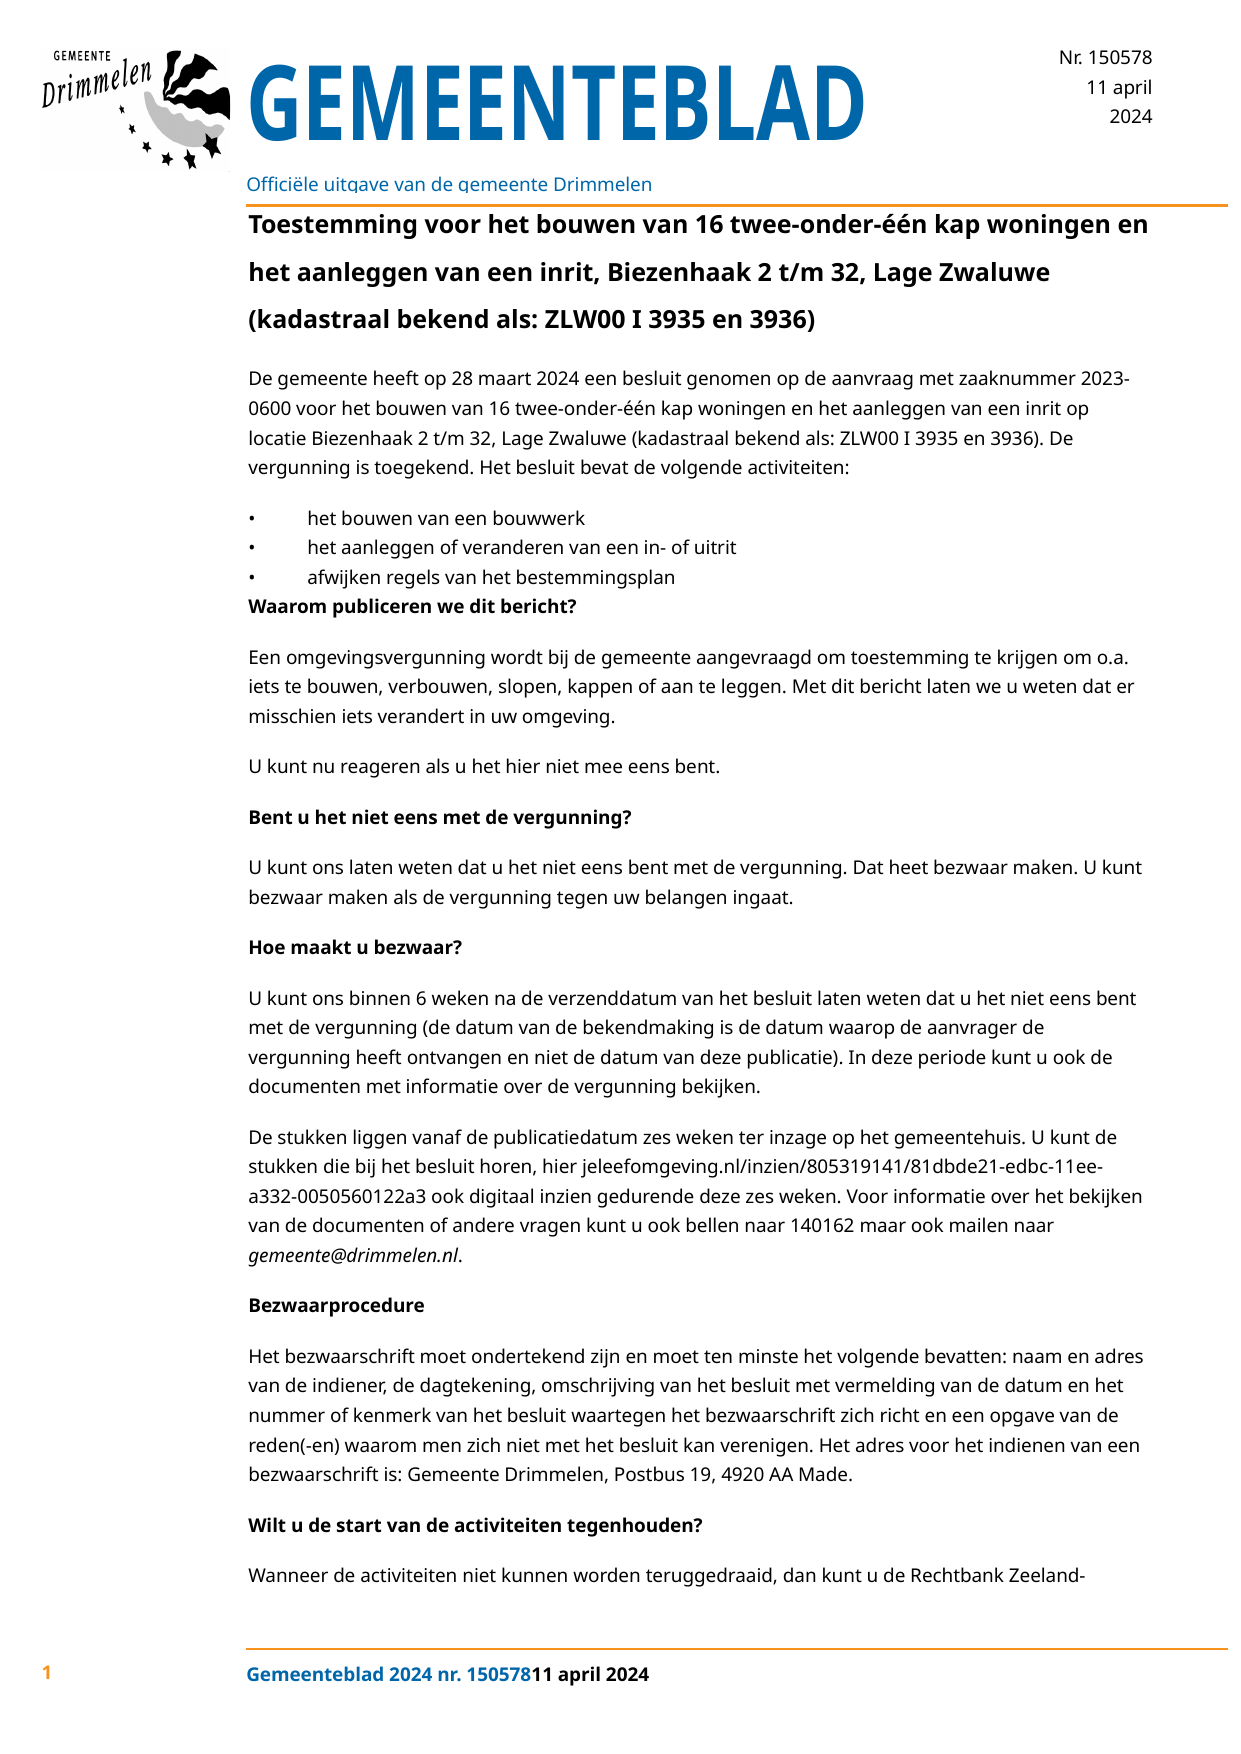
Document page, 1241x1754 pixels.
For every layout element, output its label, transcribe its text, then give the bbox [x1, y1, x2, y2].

list het aanleggen of veranderen van een in- of uitrit [248, 534, 1152, 560]
text Bezwaarprocedure [248, 1293, 1152, 1318]
text Wanneer de activiteiten niet kunnen worden teruggedraaid, dan kunt u de Rechtbank Zeeland- [248, 1562, 1152, 1588]
text Hoe maakt u bezwaar? [248, 934, 1152, 960]
text Waarom publiceren we dit bericht? [248, 593, 1152, 619]
text Wilt u de start van de activiteiten tegenhouden? [248, 1512, 1152, 1537]
text Een omgevingsvergunning wordt bij de gemeente aangevraagd om toestemming te krijgen om o.a. iets te bouwen, verbouwen, slopen, kappen of aan te leggen. Met dit bericht laten we u weten dat er misschien iets verandert in uw omgeving. [248, 644, 1152, 729]
text De stukken liggen vanaf de publicatiedatum zes weken ter inzage op het gemeentehuis. U kunt de stukken die bij het besluit horen, hier jeleefomgeving.nl/inzien/805319141/81dbde21-edbc-11ee-a332-0050560122a3 ook digitaal inzien gedurende deze zes weken. Voor informatie over het bekijken van de documenten of andere vragen kunt u ook bellen naar 140162 maar ook mailen naar gemeente@drimmelen.nl. [248, 1124, 1152, 1268]
text U kunt ons binnen 6 weken na de verzenddatum van het besluit laten weten dat u het niet eens bent met de vergunning (de datum van de bekendmaking is de datum waarop de aanvrager de vergunning heeft ontvangen en niet de datum van deze publicatie). In deze periode kunt u ook de documenten met informatie over de vergunning bekijken. [248, 985, 1152, 1099]
text Bent u het niet eens met de vergunning? [248, 804, 1152, 829]
text Het bezwaarschrift moet ondertekend zijn en moet ten minste het volgende bevatten: naam en adres van de indiener, de dagtekening, omschrijving van het besluit met vermelding van de datum en het nummer of kenmerk van het besluit waartegen het bezwaarschrift zich richt en een opgave van de reden(-en) waarom men zich niet met het besluit kan verenigen. Het adres voor het indienen van een bezwaarschrift is: Gemeente Drimmelen, Postbus 19, 4920 AA Made. [248, 1343, 1152, 1487]
list afwijken regels van het bestemmingsplan [248, 564, 1152, 589]
list het bouwen van een bouwwerk [248, 505, 1152, 530]
text Toestemming voor het bouwen van 16 twee-onder-één kap woningen en het aanleggen van een inrit, Biezenhaak 2 t/m 32, Lage Zwaluwe (kadastraal bekend als: ZLW00 I 3935 en 3936) [248, 207, 1152, 336]
picture [41, 47, 231, 172]
text U kunt ons laten weten dat u het niet eens bent met de vergunning. Dat heet bezwaar maken. U kunt bezwaar maken als de vergunning tegen uw belangen ingaat. [248, 854, 1152, 909]
text De gemeente heeft op 28 maart 2024 een besluit genomen op de aanvraag met zaaknummer 2023-0600 voor het bouwen van 16 twee-onder-één kap woningen en het aanleggen van een inrit op locatie Biezenhaak 2 t/m 32, Lage Zwaluwe (kadastraal bekend als: ZLW00 I 3935 en 3936). De vergunning is toegekend. Het besluit bevat de volgende activiteiten: [248, 366, 1152, 480]
text U kunt nu reageren als u het hier niet mee eens bent. [248, 753, 1152, 779]
